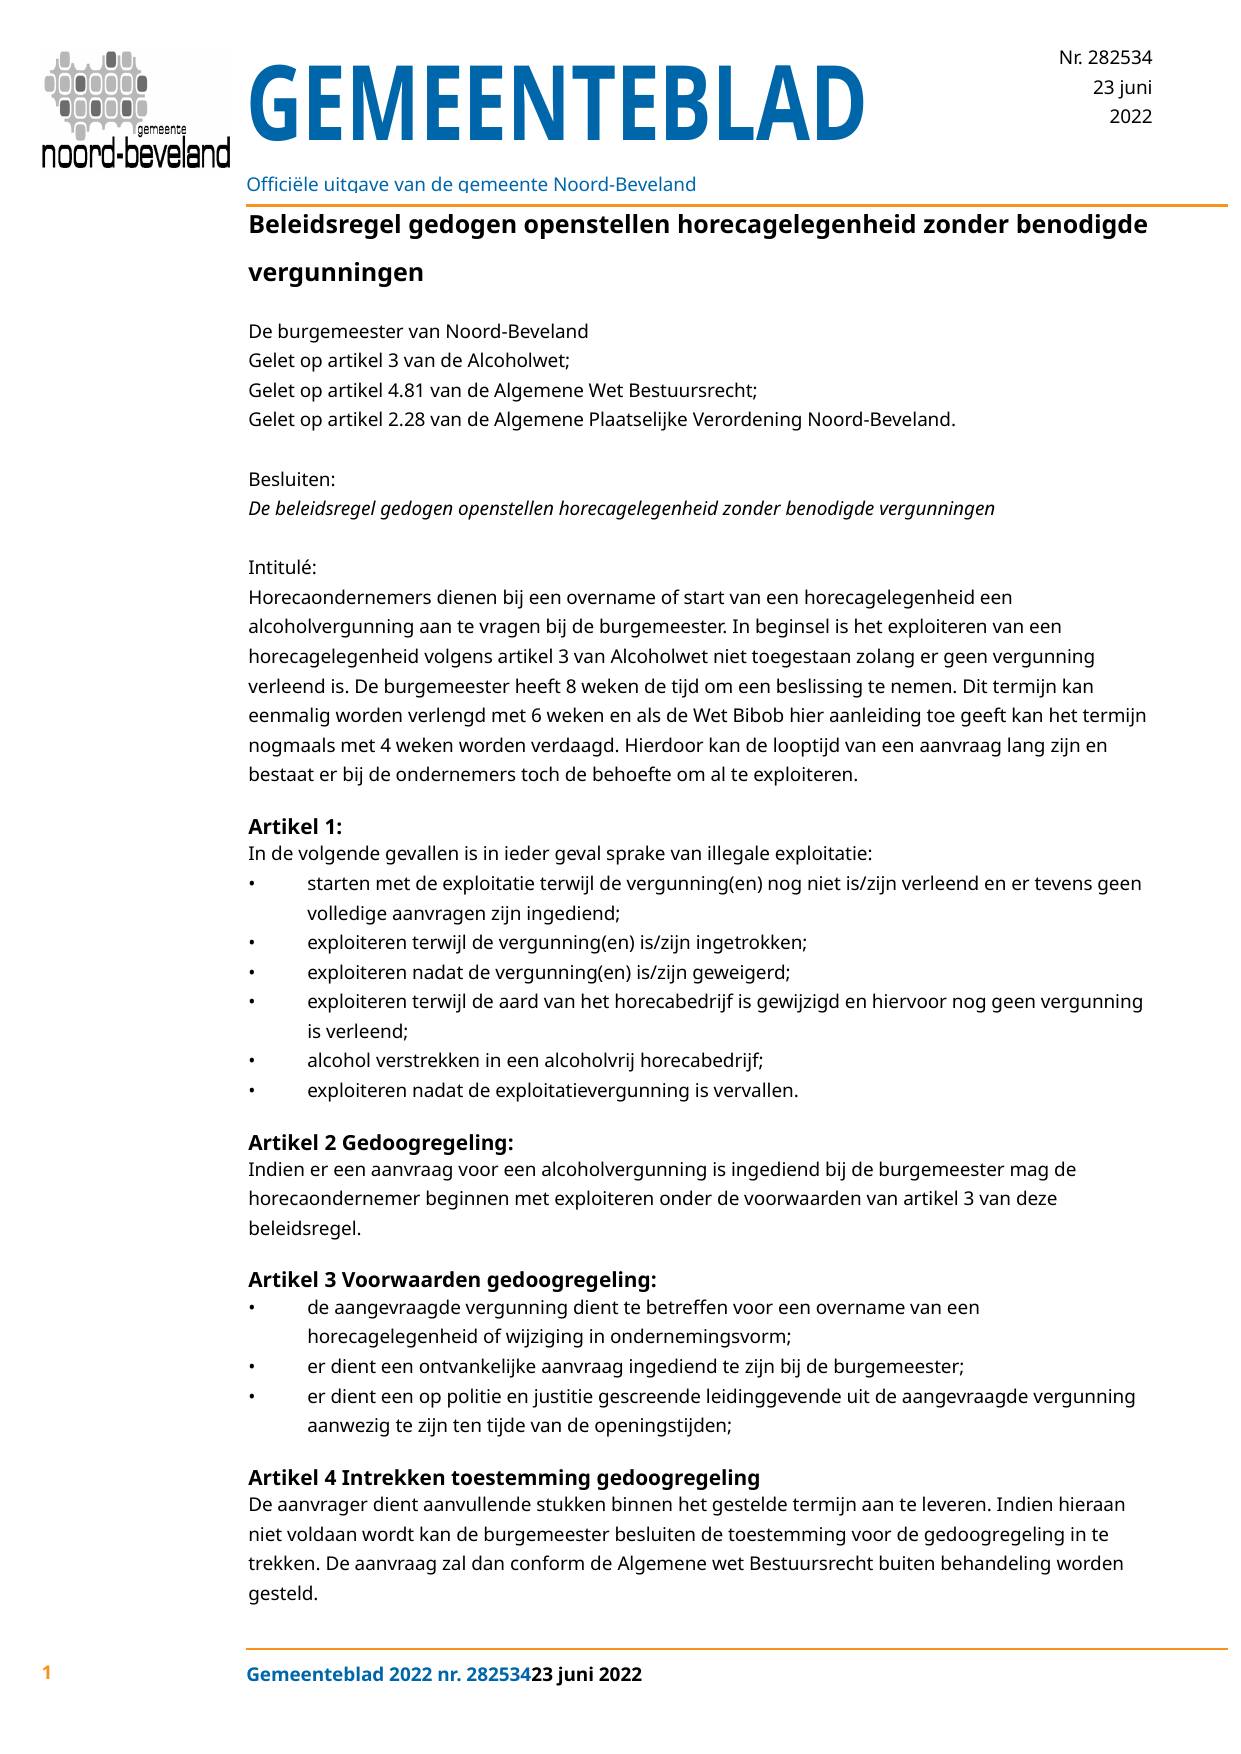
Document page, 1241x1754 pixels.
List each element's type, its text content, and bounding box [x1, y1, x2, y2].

text Gelet op artikel 4.81 van de Algemene Wet Bestuursrecht; [248, 377, 1152, 403]
text Gelet op artikel 3 van de Alcoholwet; [248, 347, 1152, 373]
text Artikel 3 Voorwaarden gedoogregeling: [248, 1266, 1152, 1294]
text De beleidsregel gedogen openstellen horecagelegenheid zonder benodigde vergunningen [248, 495, 1152, 521]
text Gelet op artikel 2.28 van de Algemene Plaatselijke Verordening Noord-Beveland. [248, 407, 1152, 432]
text De burgemeester van Noord-Beveland [248, 318, 1152, 344]
list de aangevraagde vergunning dient te betreffen voor een overname van een horecagelegenheid of wijziging in ondernemingsvorm; [248, 1294, 1152, 1349]
picture [41, 47, 231, 172]
list er dient een op politie en justitie gescreende leidinggevende uit de aangevraagde vergunning aanwezig te zijn ten tijde van de openingstijden; [248, 1383, 1152, 1438]
text Artikel 1: [248, 812, 1152, 841]
list er dient een ontvankelijke aanvraag ingediend te zijn bij de burgemeester; [248, 1353, 1152, 1379]
text In de volgende gevallen is in ieder geval sprake van illegale exploitatie: [248, 841, 1152, 866]
text Artikel 2 Gedoogregeling: [248, 1128, 1152, 1156]
text Intitulé: [248, 554, 1152, 580]
list exploiteren terwijl de aard van het horecabedrijf is gewijzigd en hiervoor nog geen vergunning is verleend; [248, 988, 1152, 1044]
list alcohol verstrekken in een alcoholvrij horecabedrijf; [248, 1048, 1152, 1073]
list exploiteren terwijl de vergunning(en) is/zijn ingetrokken; [248, 929, 1152, 955]
list starten met de exploitatie terwijl de vergunning(en) nog niet is/zijn verleend en er tevens geen volledige aanvragen zijn ingediend; [248, 870, 1152, 925]
text Horecaondernemers dienen bij een overname of start van een horecagelegenheid een alcoholvergunning aan te vragen bij de burgemeester. In beginsel is het exploiteren van een horecagelegenheid volgens artikel 3 van Alcoholwet niet toegestaan zolang er geen vergunning verleend is. De burgemeester heeft 8 weken de tijd om een beslissing te nemen. Dit termijn kan eenmalig worden verlengd met 6 weken en als de Wet Bibob hier aanleiding toe geeft kan het termijn nogmaals met 4 weken worden verdaagd. Hierdoor kan de looptijd van een aanvraag lang zijn en bestaat er bij de ondernemers toch de behoefte om al te exploiteren. [248, 584, 1152, 787]
list exploiteren nadat de vergunning(en) is/zijn geweigerd; [248, 959, 1152, 984]
list exploiteren nadat de exploitatievergunning is vervallen. [248, 1077, 1152, 1103]
text Besluiten: [248, 466, 1152, 492]
text Beleidsregel gedogen openstellen horecagelegenheid zonder benodigde vergunningen [248, 207, 1152, 288]
text De aanvrager dient aanvullende stukken binnen het gestelde termijn aan te leveren. Indien hieraan niet voldaan wordt kan de burgemeester besluiten de toestemming voor de gedoogregeling in te trekken. De aanvraag zal dan conform de Algemene wet Bestuursrecht buiten behandeling worden gesteld. [248, 1491, 1152, 1606]
text Artikel 4 Intrekken toestemming gedoogregeling [248, 1463, 1152, 1491]
text Indien er een aanvraag voor een alcoholvergunning is ingediend bij de burgemeester mag de horecaondernemer beginnen met exploiteren onder de voorwaarden van artikel 3 van deze beleidsregel. [248, 1156, 1152, 1241]
